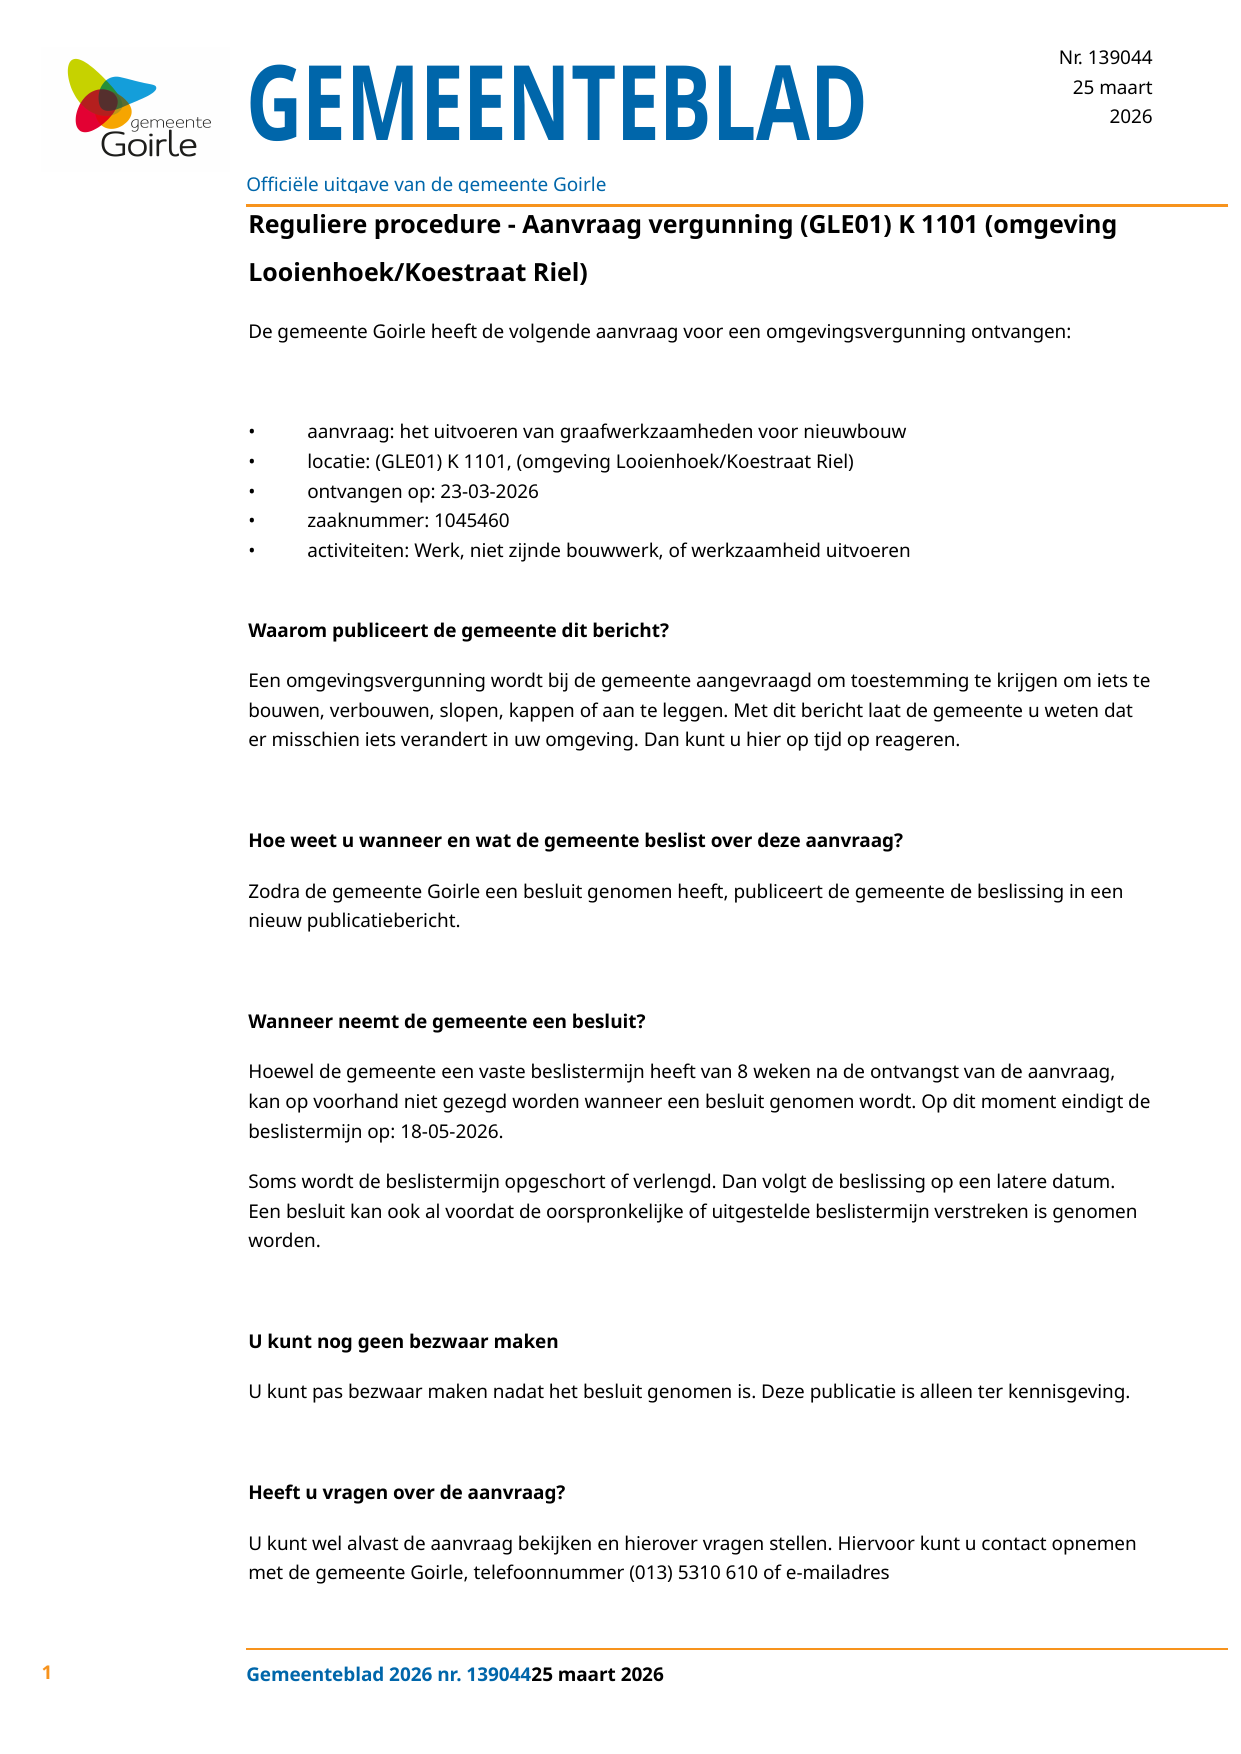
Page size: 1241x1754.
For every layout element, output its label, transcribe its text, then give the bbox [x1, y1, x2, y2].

list ontvangen op: 23-03-2026 [248, 478, 1152, 504]
text Heeft u vragen over de aanvraag? [248, 1479, 1152, 1505]
text Een omgevingsvergunning wordt bij de gemeente aangevraagd om toestemming te krijgen om iets te bouwen, verbouwen, slopen, kappen of aan te leggen. Met dit bericht laat de gemeente u weten dat er misschien iets verandert in uw omgeving. Dan kunt u hier op tijd op reageren. [248, 667, 1152, 752]
text De gemeente Goirle heeft de volgende aanvraag voor een omgevingsvergunning ontvangen: [248, 318, 1152, 344]
text Reguliere procedure - Aanvraag vergunning (GLE01) K 1101 (omgeving Looienhoek/Koestraat Riel) [248, 207, 1152, 288]
text Zodra de gemeente Goirle een besluit genomen heeft, publiceert de gemeente de beslissing in een nieuw publicatiebericht. [248, 878, 1152, 933]
text U kunt pas bezwaar maken nadat het besluit genomen is. Deze publicatie is alleen ter kennisgeving. [248, 1379, 1152, 1404]
text U kunt nog geen bezwaar maken [248, 1328, 1152, 1354]
list aanvraag: het uitvoeren van graafwerkzaamheden voor nieuwbouw [248, 419, 1152, 444]
text Wanneer neemt de gemeente een besluit? [248, 1008, 1152, 1034]
text Hoe weet u wanneer en wat de gemeente beslist over deze aanvraag? [248, 827, 1152, 853]
text Waarom publiceert de gemeente dit bericht? [248, 617, 1152, 643]
list activiteiten: Werk, niet zijnde bouwwerk, of werkzaamheid uitvoeren [248, 537, 1152, 563]
text Soms wordt de beslistermijn opgeschort of verlengd. Dan volgt de beslissing op een latere datum. Een besluit kan ook al voordat de oorspronkelijke of uitgestelde beslistermijn verstreken is genomen worden. [248, 1168, 1152, 1253]
text Hoewel de gemeente een vaste beslistermijn heeft van 8 weken na de ontvangst van de aanvraag, kan op voorhand niet gezegd worden wanneer een besluit genomen wordt. Op dit moment eindigt de beslistermijn op: 18-05-2026. [248, 1059, 1152, 1144]
list locatie: (GLE01) K 1101, (omgeving Looienhoek/Koestraat Riel) [248, 448, 1152, 474]
list zaaknummer: 1045460 [248, 507, 1152, 533]
text U kunt wel alvast de aanvraag bekijken en hierover vragen stellen. Hiervoor kunt u contact opnemen met de gemeente Goirle, telefoonnummer (013) 5310 610 of e-mailadres [248, 1530, 1152, 1585]
picture [41, 47, 231, 172]
